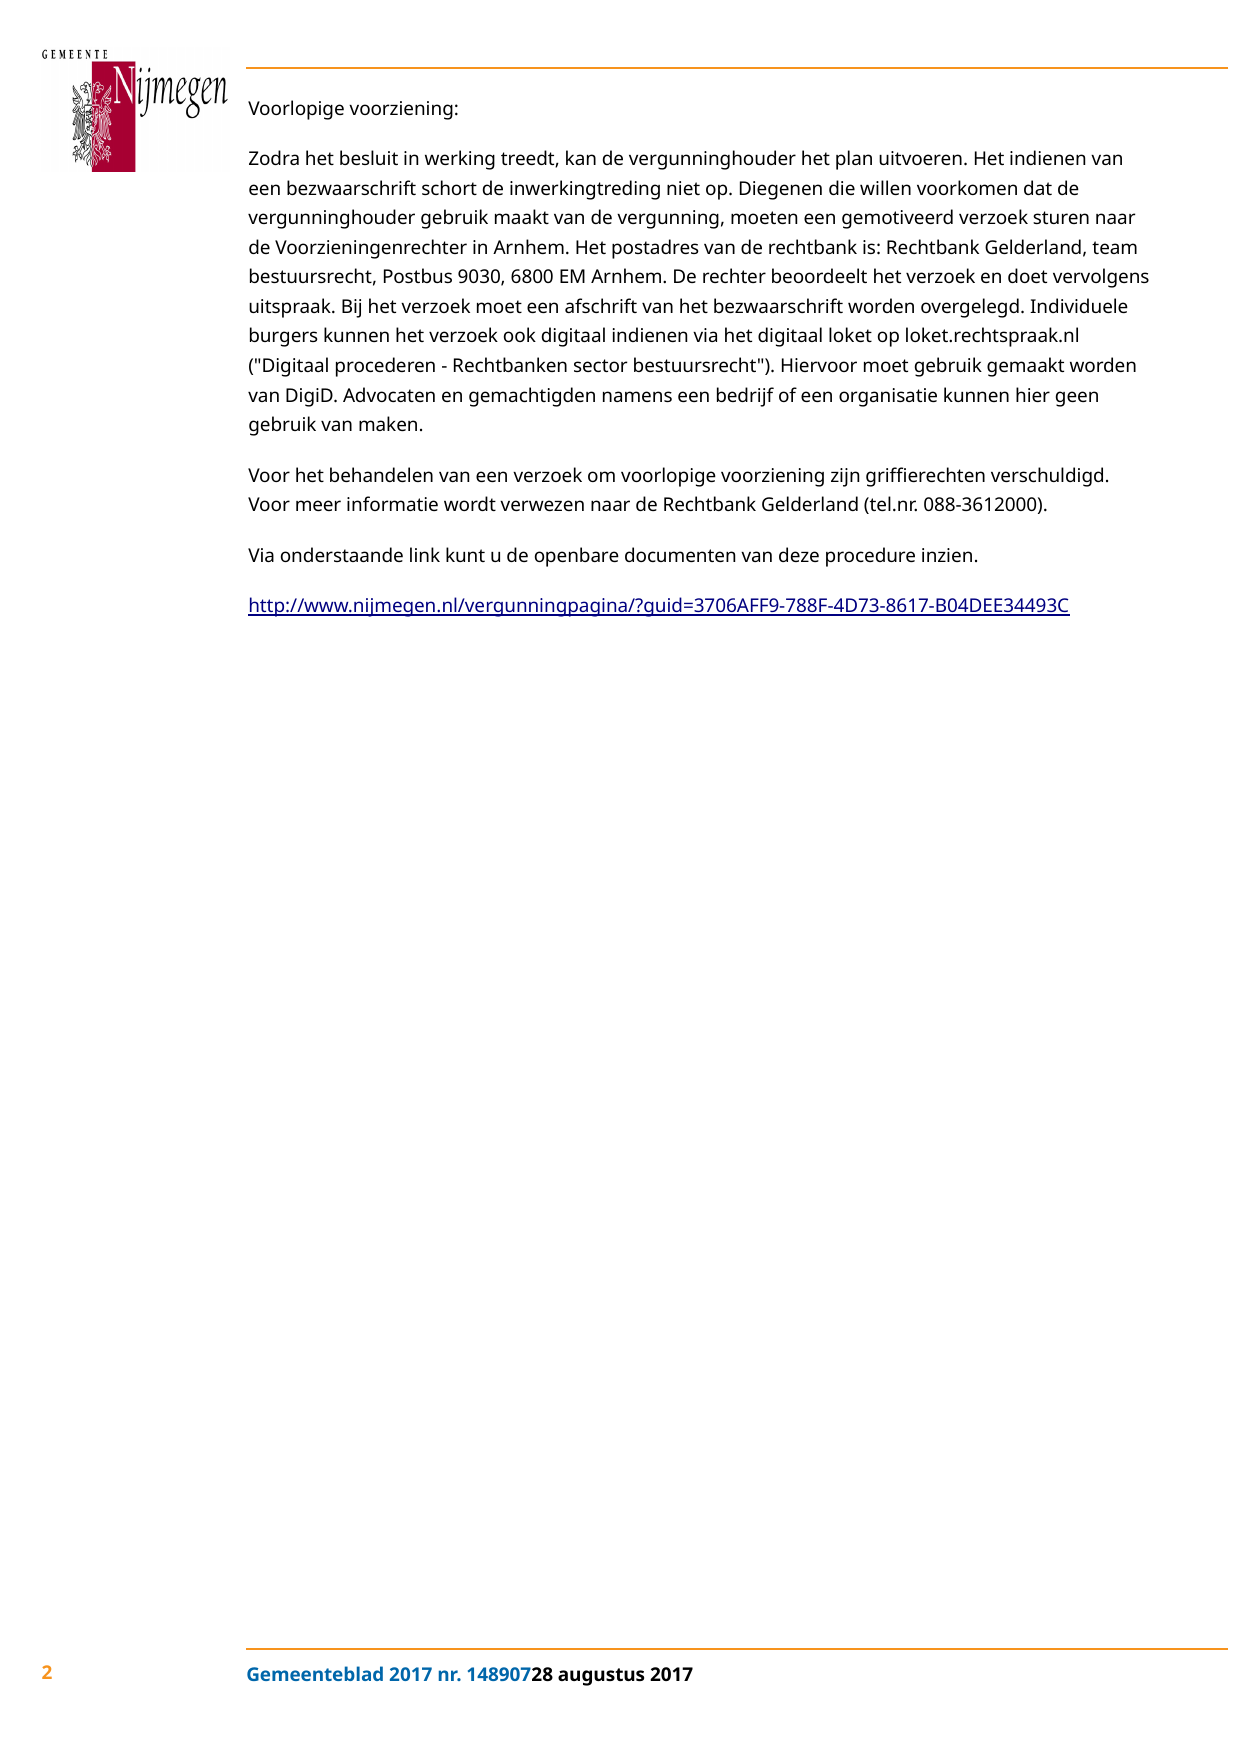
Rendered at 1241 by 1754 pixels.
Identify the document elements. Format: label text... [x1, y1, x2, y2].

text Voorlopige voorziening: [248, 95, 1152, 121]
text Via onderstaande link kunt u de openbare documenten van deze procedure inzien. [248, 542, 1152, 568]
text http://www.nijmegen.nl/vergunningpagina/?guid=3706AFF9-788F-4D73-8617-B04DEE34493C [248, 592, 1152, 618]
picture [41, 47, 231, 172]
text Voor het behandelen van een verzoek om voorlopige voorziening zijn griffierechten verschuldigd. Voor meer informatie wordt verwezen naar de Rechtbank Gelderland (tel.nr. 088-3612000). [248, 462, 1152, 517]
text Zodra het besluit in werking treedt, kan de vergunninghouder het plan uitvoeren. Het indienen van een bezwaarschrift schort de inwerkingtreding niet op. Diegenen die willen voorkomen dat de vergunninghouder gebruik maakt van de vergunning, moeten een gemotiveerd verzoek sturen naar de Voorzieningenrechter in Arnhem. Het postadres van de rechtbank is: Rechtbank Gelderland, team bestuursrecht, Postbus 9030, 6800 EM Arnhem. De rechter beoordeelt het verzoek en doet vervolgens uitspraak. Bij het verzoek moet een afschrift van het bezwaarschrift worden overgelegd. Individuele burgers kunnen het verzoek ook digitaal indienen via het digitaal loket op loket.rechtspraak.nl ("Digitaal procederen - Rechtbanken sector bestuursrecht"). Hiervoor moet gebruik gemaakt worden van DigiD. Advocaten en gemachtigden namens een bedrijf of een organisatie kunnen hier geen gebruik van maken. [248, 145, 1152, 437]
